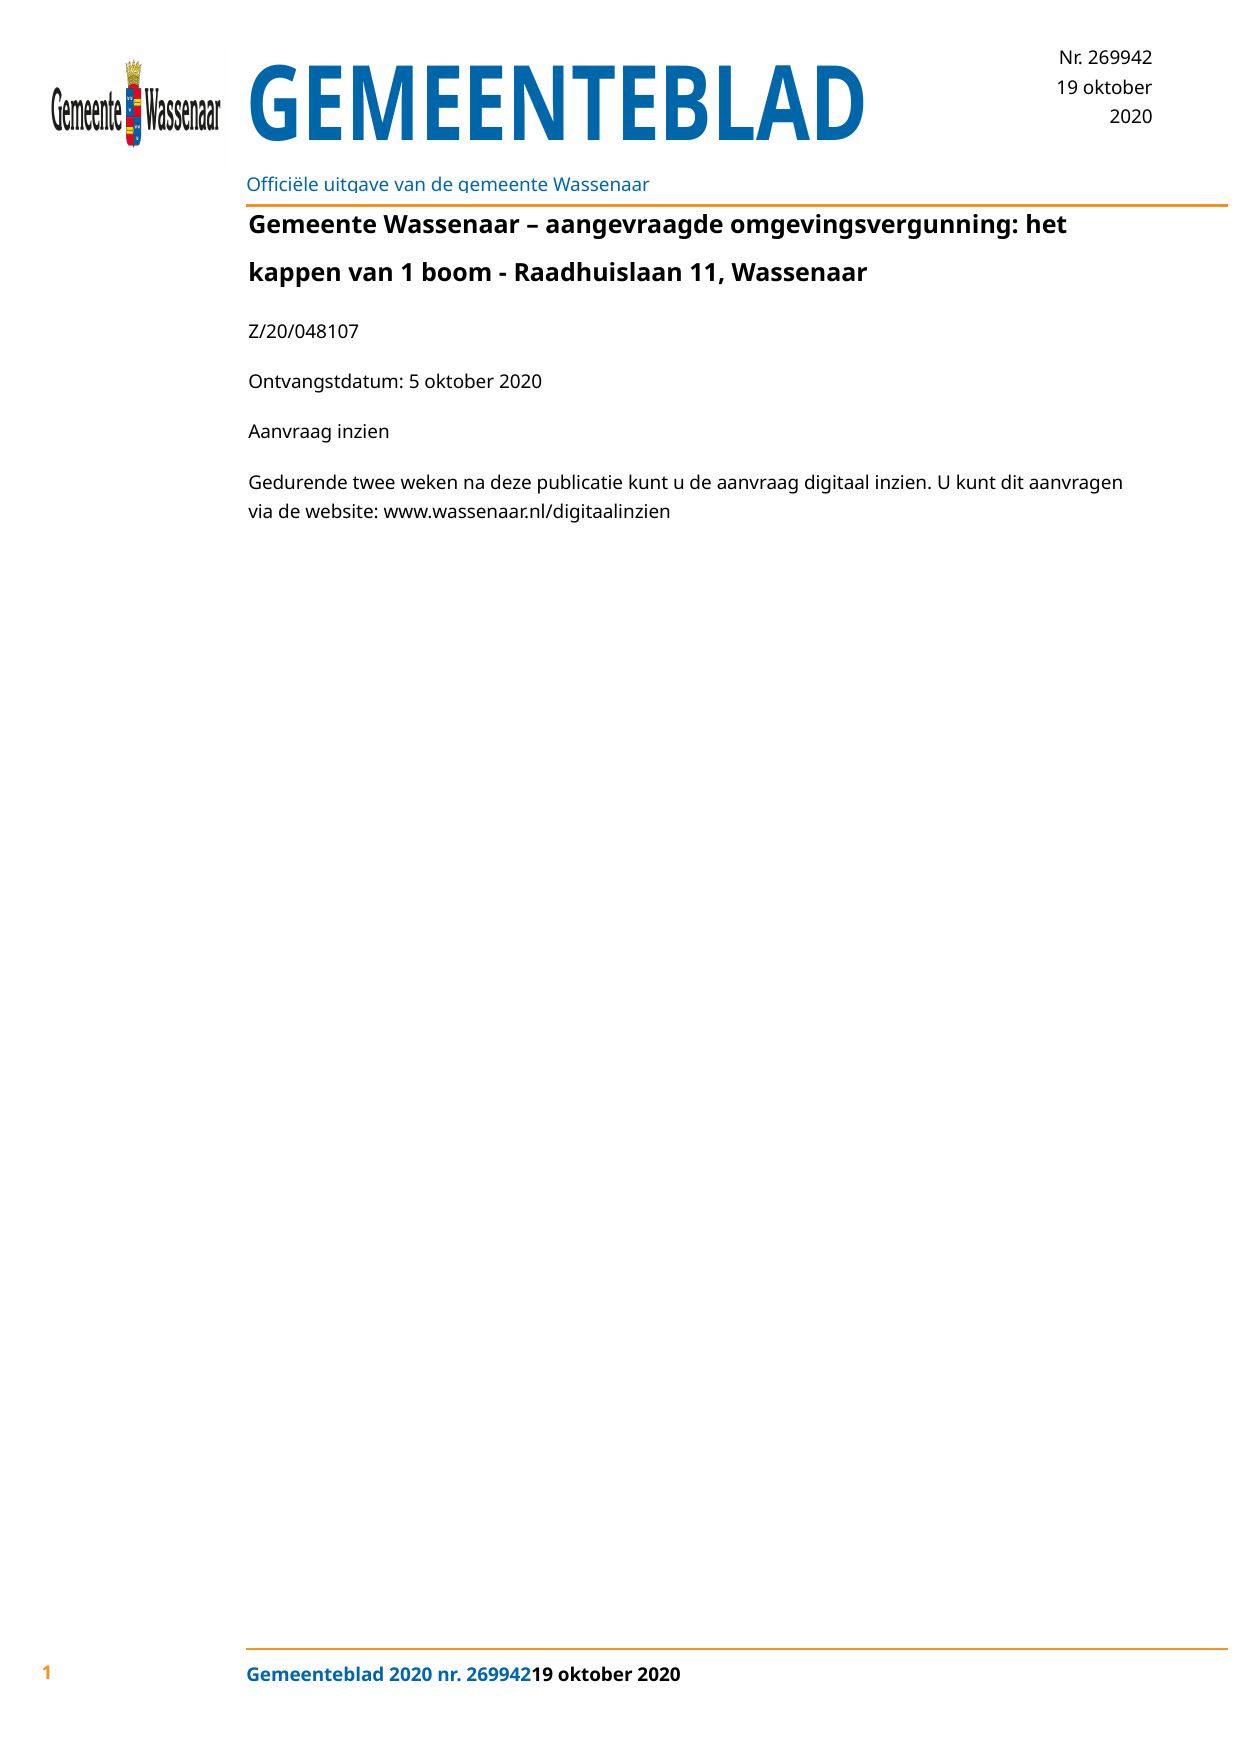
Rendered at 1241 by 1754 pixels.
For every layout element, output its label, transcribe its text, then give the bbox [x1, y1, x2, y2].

text Gemeente Wassenaar – aangevraagde omgevingsvergunning: het kappen van 1 boom - Raadhuislaan 11, Wassenaar [248, 207, 1152, 288]
text Aanvraag inzien [248, 419, 1152, 444]
text Z/20/048107 [248, 318, 1152, 344]
text Ontvangstdatum: 5 oktober 2020 [248, 368, 1152, 394]
text Gedurende twee weken na deze publicatie kunt u de aanvraag digitaal inzien. U kunt dit aanvragen via de website: www.wassenaar.nl/digitaalinzien [248, 469, 1152, 524]
picture [41, 47, 231, 172]
